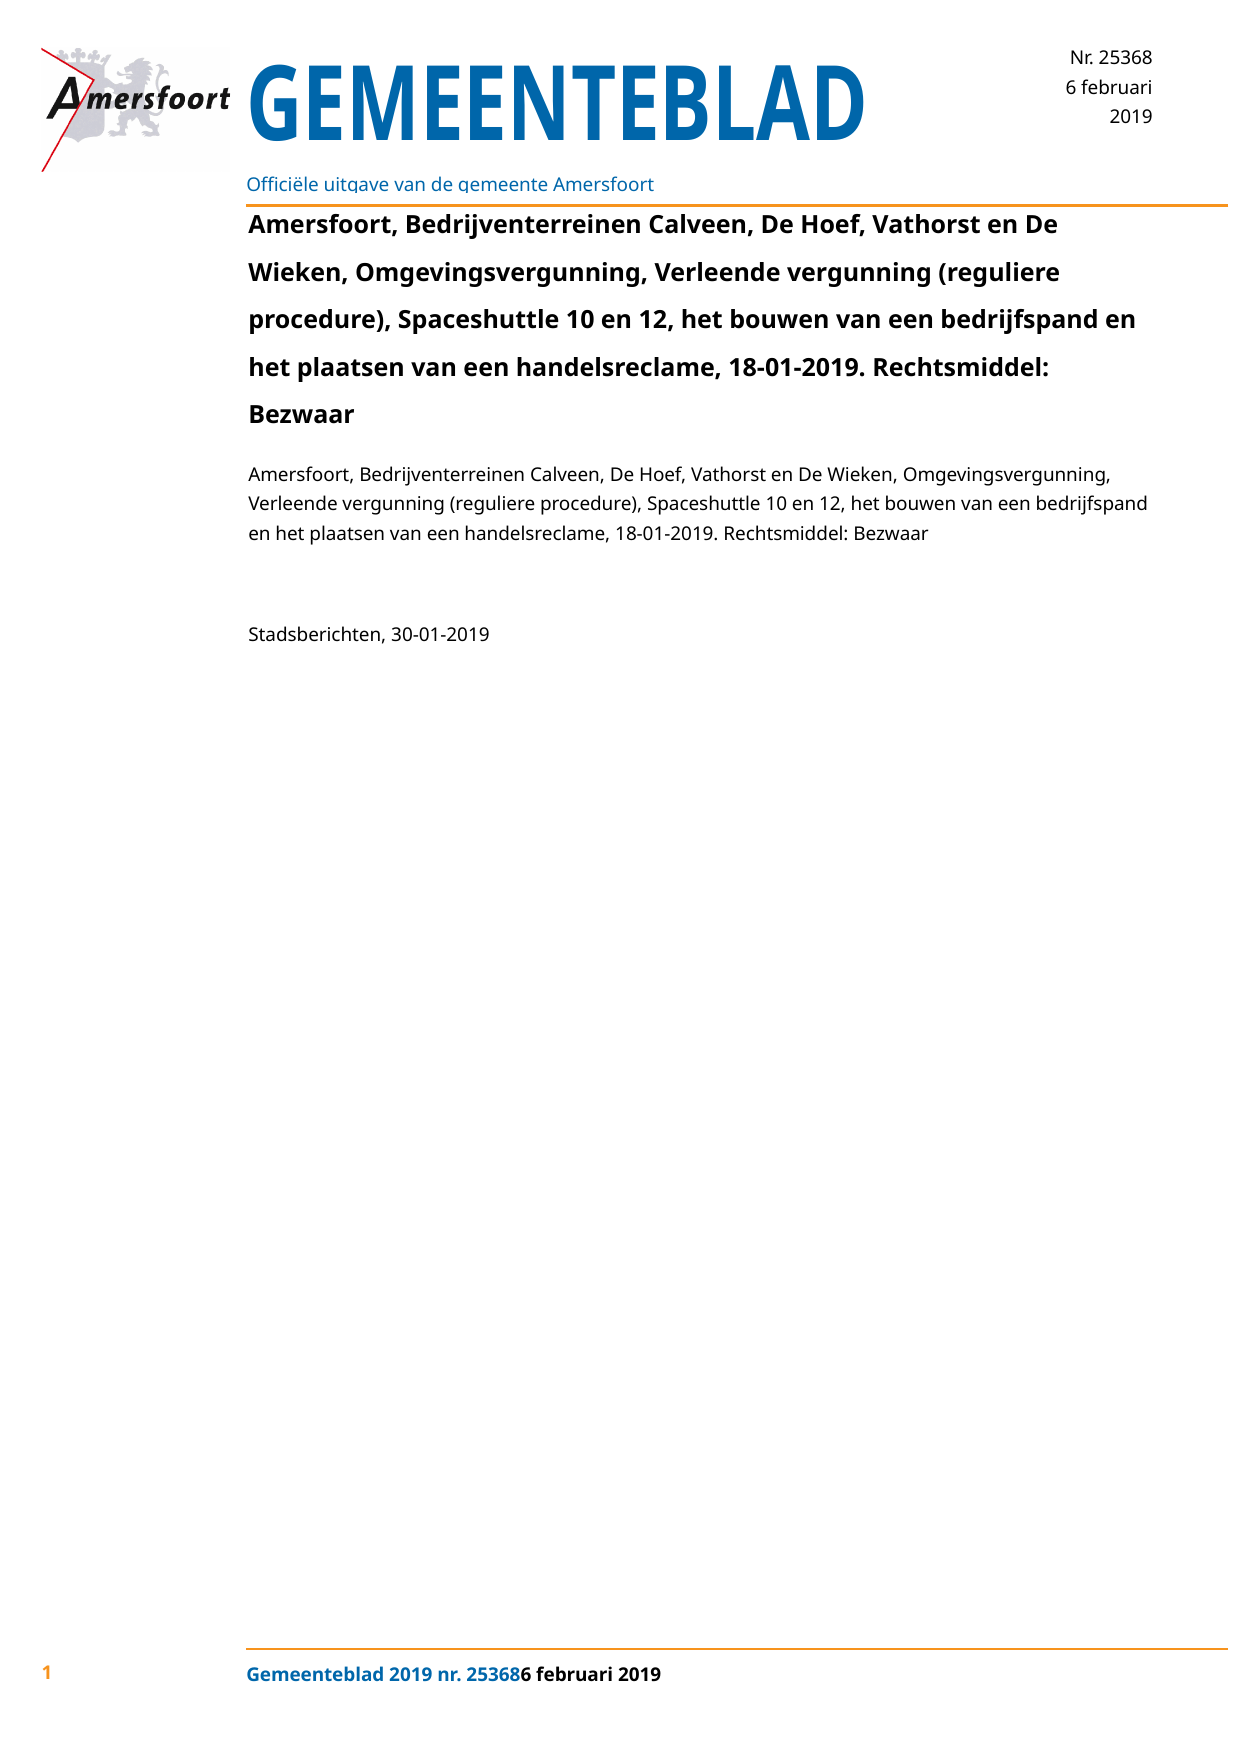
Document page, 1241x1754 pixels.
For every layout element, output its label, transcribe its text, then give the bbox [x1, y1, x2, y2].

text Amersfoort, Bedrijventerreinen Calveen, De Hoef, Vathorst en De Wieken, Omgevingsvergunning, Verleende vergunning (reguliere procedure), Spaceshuttle 10 en 12, het bouwen van een bedrijfspand en het plaatsen van een handelsreclame, 18-01-2019. Rechtsmiddel: Bezwaar [248, 461, 1152, 546]
picture [41, 47, 231, 172]
text Amersfoort, Bedrijventerreinen Calveen, De Hoef, Vathorst en De Wieken, Omgevingsvergunning, Verleende vergunning (reguliere procedure), Spaceshuttle 10 en 12, het bouwen van een bedrijfspand en het plaatsen van een handelsreclame, 18-01-2019. Rechtsmiddel: Bezwaar [248, 207, 1152, 431]
text Stadsberichten, 30-01-2019 [248, 621, 1152, 646]
